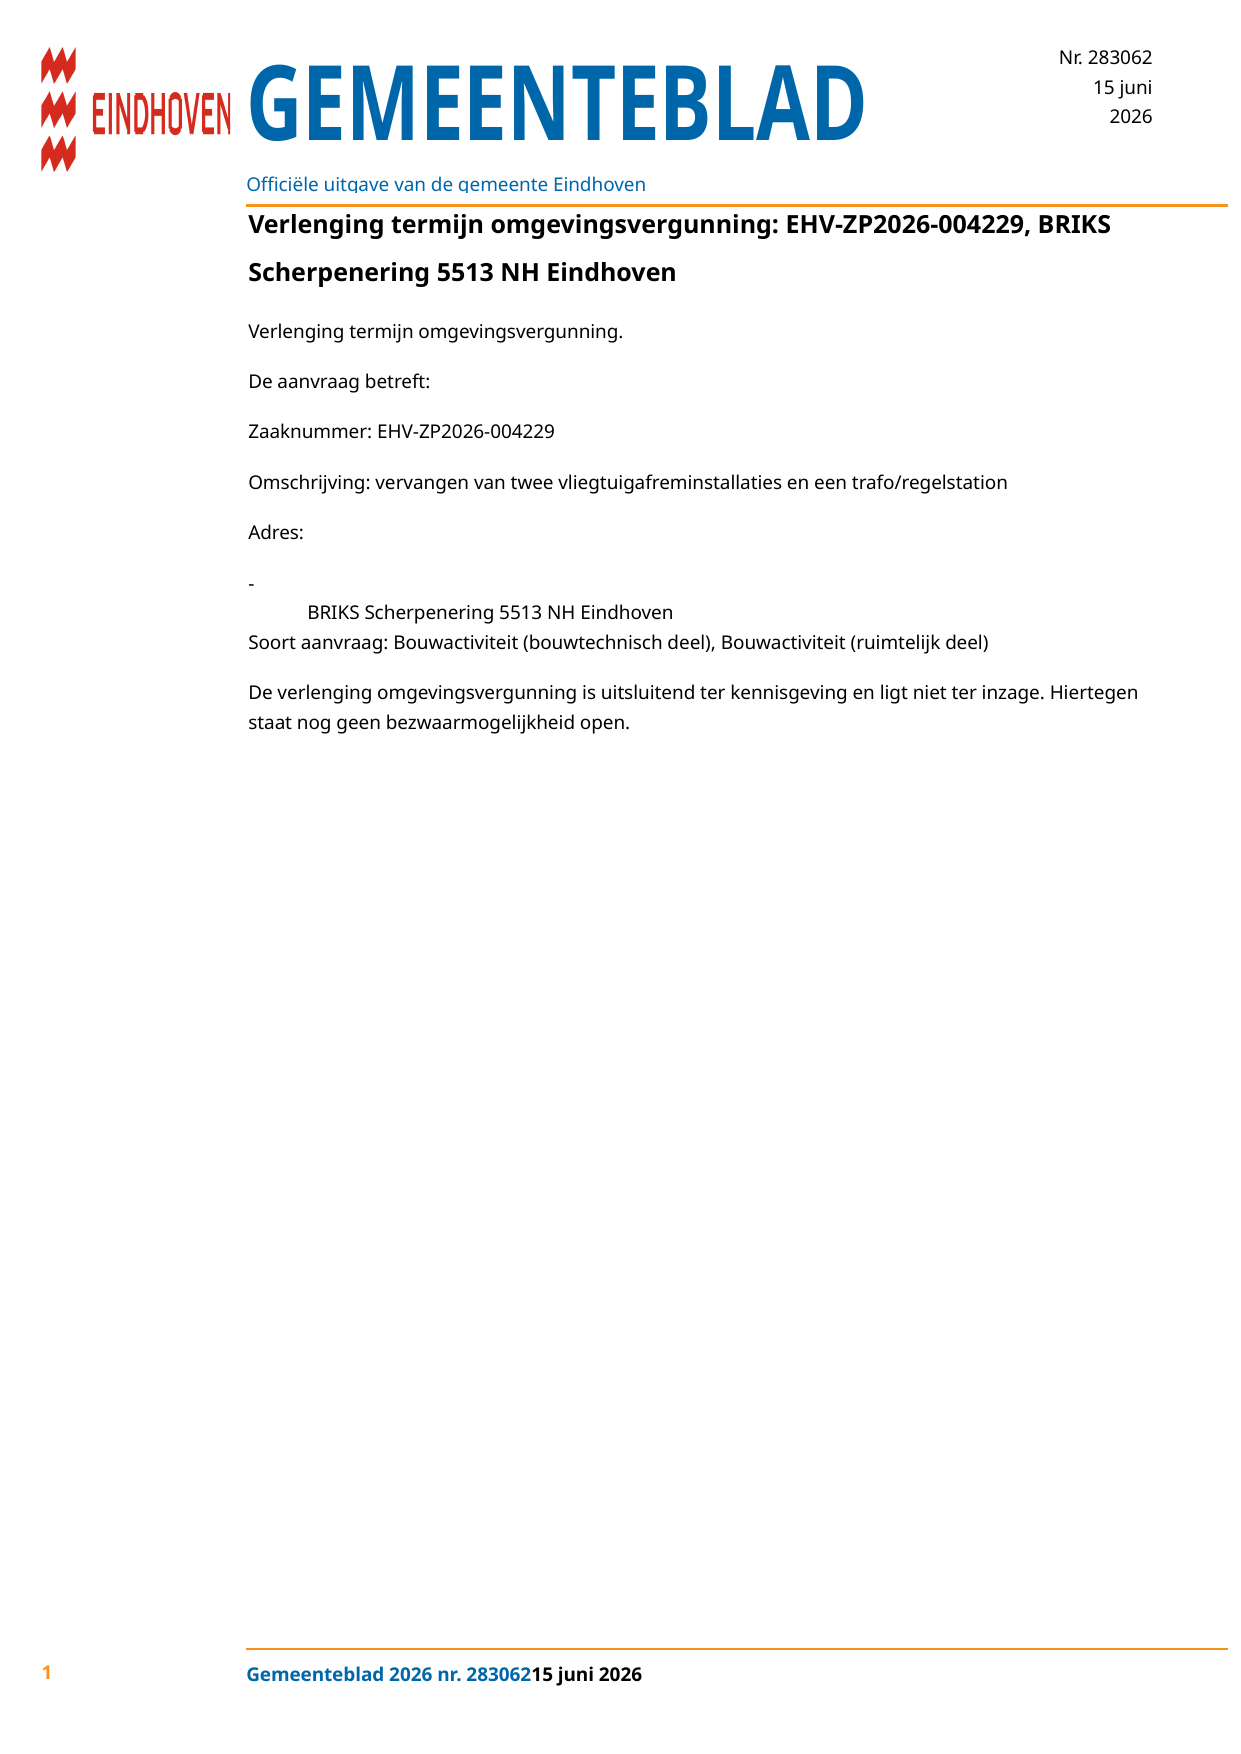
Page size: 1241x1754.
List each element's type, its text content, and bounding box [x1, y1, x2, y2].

text Adres: [248, 519, 1152, 545]
list BRIKS Scherpenering 5513 NH Eindhoven [248, 599, 1152, 625]
picture [41, 47, 231, 172]
text De verlenging omgevingsvergunning is uitsluitend ter kennisgeving en ligt niet ter inzage. Hiertegen staat nog geen bezwaarmogelijkheid open. [248, 679, 1152, 735]
text De aanvraag betreft: [248, 368, 1152, 394]
text Zaaknummer: EHV-ZP2026-004229 [248, 419, 1152, 444]
text Verlenging termijn omgevingsvergunning. [248, 318, 1152, 344]
text Soort aanvraag: Bouwactiviteit (bouwtechnisch deel), Bouwactiviteit (ruimtelijk deel) [248, 629, 1152, 655]
text Omschrijving: vervangen van twee vliegtuigafreminstallaties en een trafo/regelstation [248, 469, 1152, 495]
text Verlenging termijn omgevingsvergunning: EHV-ZP2026-004229, BRIKS Scherpenering 5513 NH Eindhoven [248, 207, 1152, 288]
